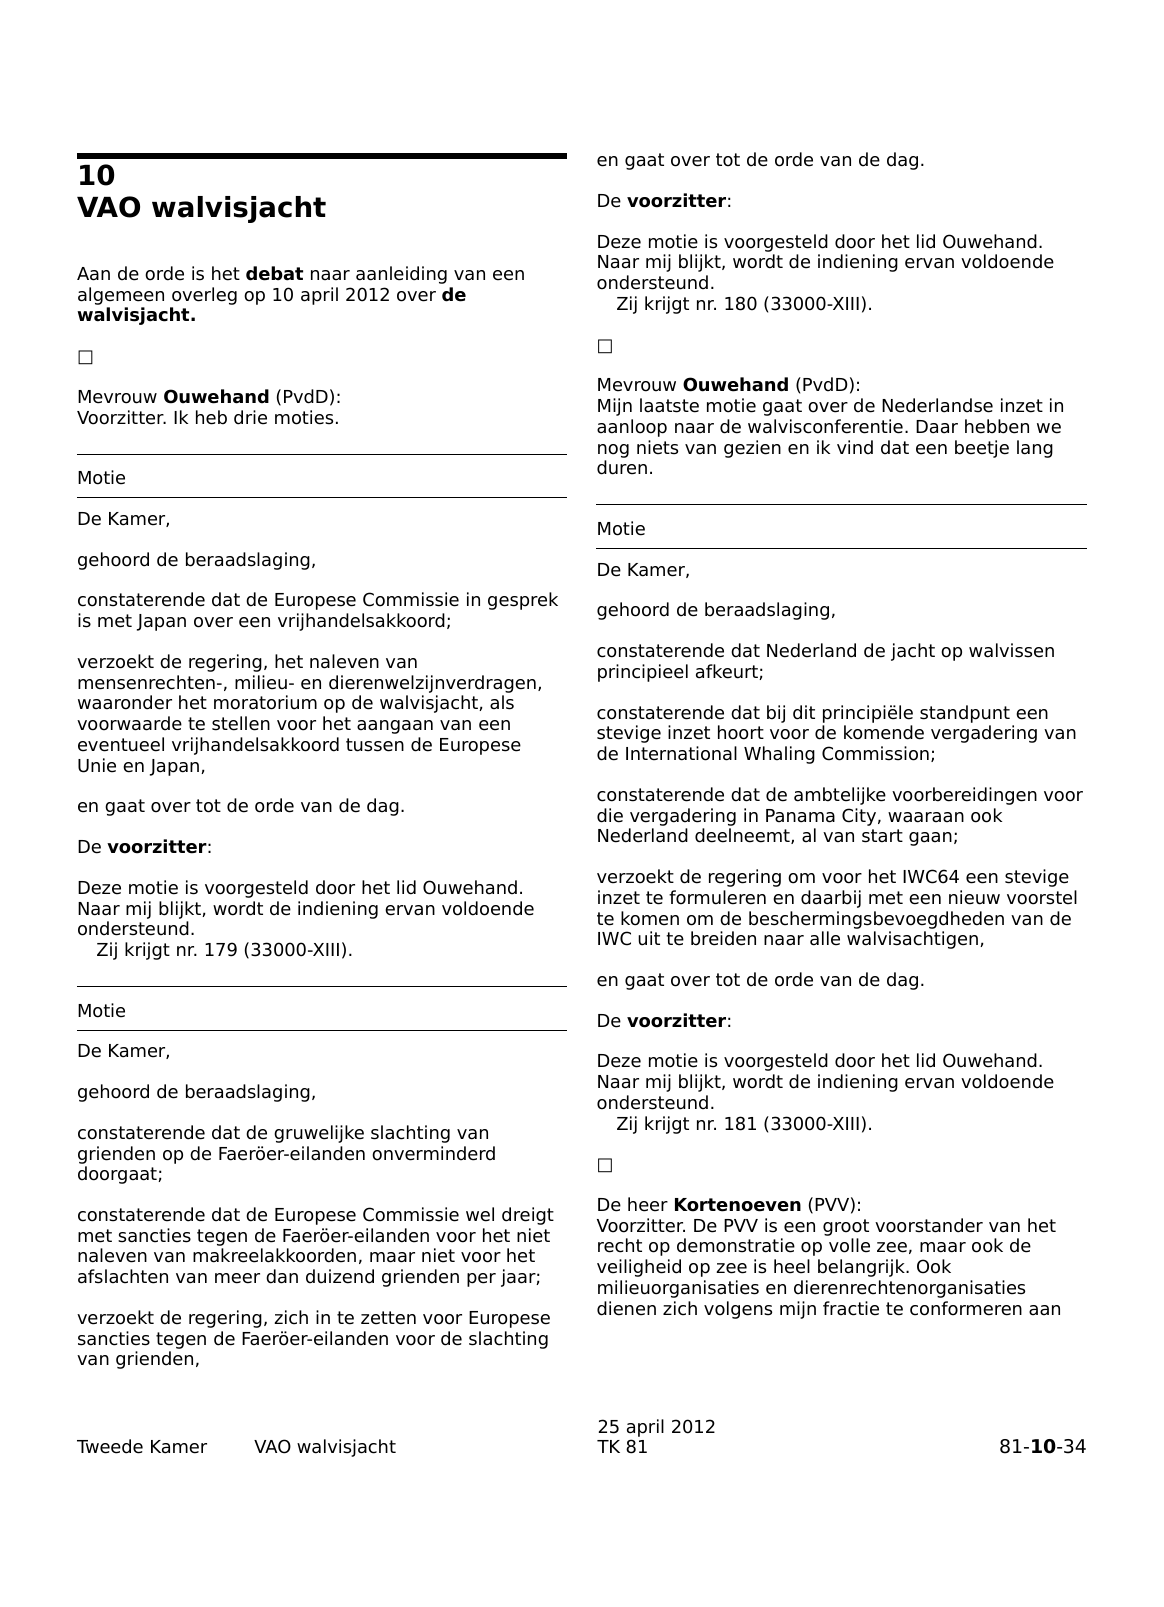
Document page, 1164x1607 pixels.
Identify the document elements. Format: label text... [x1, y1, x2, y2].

text en gaat over tot de orde van de dag. [77, 796, 567, 817]
text Motie [596, 519, 1087, 539]
text Voorzitter. De PVV is een groot voorstander van het recht op demonstratie op volle zee, maar ook de veiligheid op zee is heel belangrijk. Ook milieuorganisaties en dierenrechtenorganisaties dienen zich volgens mijn fractie te conformeren aan [596, 1216, 1087, 1319]
text Mevrouw Ouwehand (PvdD): [596, 375, 1087, 396]
text en gaat over tot de orde van de dag. [596, 150, 1087, 171]
text gehoord de beraadslaging, [596, 600, 1087, 621]
text Zij krijgt nr. 181 (33000-XIII). [596, 1113, 1087, 1134]
text gehoord de beraadslaging, [77, 549, 567, 570]
text constaterende dat de Europese Commissie wel dreigt met sancties tegen de Faeröer-eilanden voor het niet naleven van makreelakkoorden, maar niet voor het afslachten van meer dan duizend grienden per jaar; [77, 1205, 567, 1288]
text Aan de orde is het debat naar aanleiding van een algemeen overleg op 10 april 2012 over de walvisjacht. [77, 264, 567, 326]
text constaterende dat Nederland de jacht op walvissen principieel afkeurt; [596, 641, 1087, 682]
text constaterende dat de gruwelijke slachting van grienden op de Faeröer-eilanden onverminderd doorgaat; [77, 1123, 567, 1185]
text constaterende dat de Europese Commissie in gesprek is met Japan over een vrijhandelsakkoord; [77, 590, 567, 632]
text Motie [77, 468, 567, 489]
text gehoord de beraadslaging, [77, 1082, 567, 1103]
text Deze motie is voorgesteld door het lid Ouwehand. Naar mij blijkt, wordt de indiening ervan voldoende ondersteund. [77, 878, 567, 940]
text □ [596, 1154, 1087, 1175]
text constaterende dat bij dit principiële standpunt een stevige inzet hoort voor de komende vergadering van de International Whaling Commission; [596, 702, 1087, 765]
text Zij krijgt nr. 180 (33000-XIII). [596, 294, 1087, 314]
text Mevrouw Ouwehand (PvdD): [77, 387, 567, 407]
text □ [77, 346, 567, 367]
text verzoekt de regering om voor het IWC64 een stevige inzet te formuleren en daarbij met een nieuw voorstel te komen om de beschermingsbevoegdheden van de IWC uit te breiden naar alle walvisachtigen, [596, 867, 1087, 950]
text Mijn laatste motie gaat over de Nederlandse inzet in aanloop naar de walvisconferentie. Daar hebben we nog niets van gezien en ik vind dat een beetje lang duren. [596, 396, 1087, 479]
text verzoekt de regering, zich in te zetten voor Europese sancties tegen de Faeröer-eilanden voor de slachting van grienden, [77, 1308, 567, 1370]
text De voorzitter: [77, 837, 567, 858]
text constaterende dat de ambtelijke voorbereidingen voor die vergadering in Panama City, waaraan ook Nederland deelneemt, al van start gaan; [596, 785, 1087, 847]
text De heer Kortenoeven (PVV): [596, 1195, 1087, 1216]
text De voorzitter: [596, 191, 1087, 212]
text De Kamer, [77, 509, 567, 529]
text Voorzitter. Ik heb drie moties. [77, 407, 567, 428]
text □ [596, 334, 1087, 355]
text verzoekt de regering, het naleven van mensenrechten-, milieu- en dierenwelzijnverdragen, waaronder het moratorium op de walvisjacht, als voorwaarde te stellen voor het aangaan van een eventueel vrijhandelsakkoord tussen de Europese Unie en Japan, [77, 652, 567, 776]
text en gaat over tot de orde van de dag. [596, 970, 1087, 991]
title 10 VAO walvisjacht [77, 159, 567, 224]
text De Kamer, [77, 1041, 567, 1062]
text De voorzitter: [596, 1011, 1087, 1031]
text Deze motie is voorgesteld door het lid Ouwehand. Naar mij blijkt, wordt de indiening ervan voldoende ondersteund. [596, 232, 1087, 294]
text Deze motie is voorgesteld door het lid Ouwehand. Naar mij blijkt, wordt de indiening ervan voldoende ondersteund. [596, 1051, 1087, 1113]
text Zij krijgt nr. 179 (33000-XIII). [77, 940, 567, 961]
text Motie [77, 1000, 567, 1021]
text De Kamer, [596, 559, 1087, 580]
